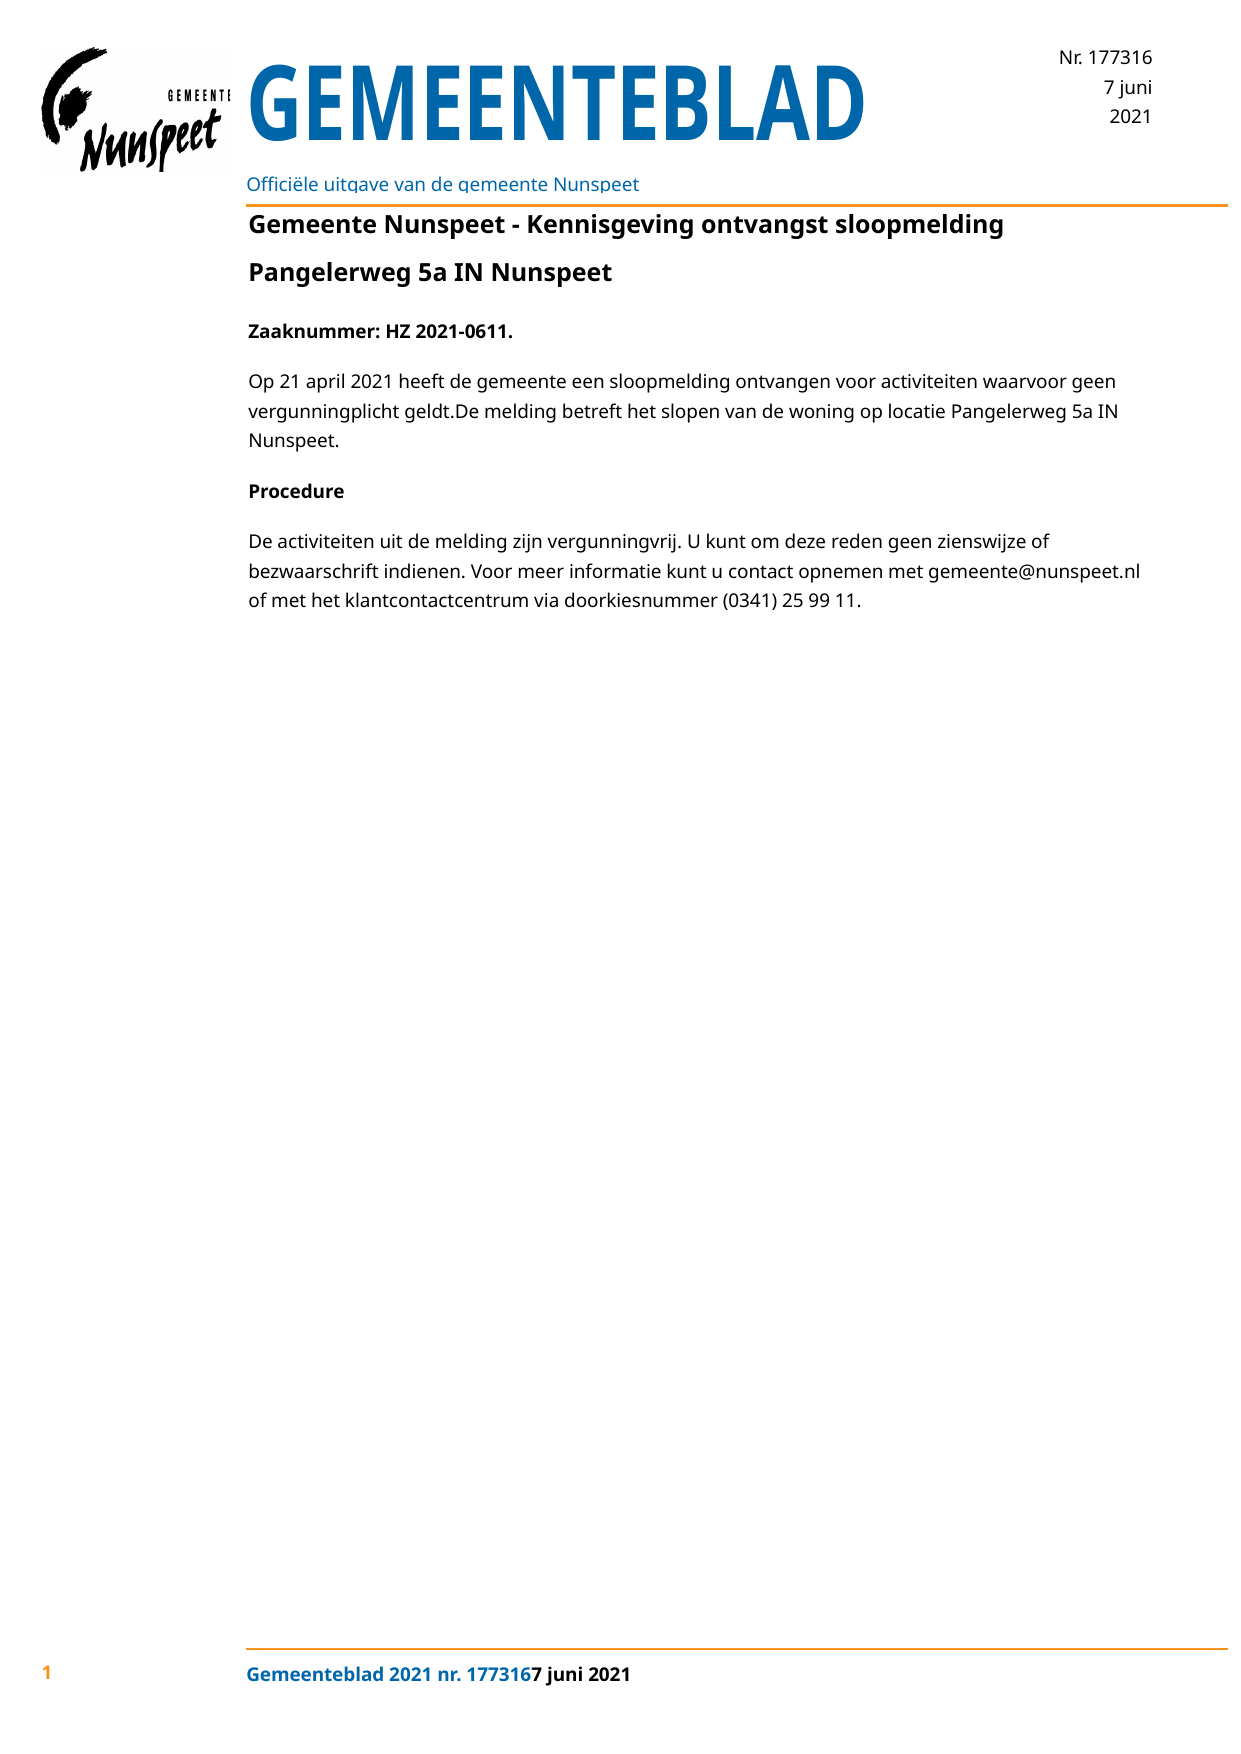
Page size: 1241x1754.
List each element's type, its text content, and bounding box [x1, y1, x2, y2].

text Procedure [248, 478, 1152, 504]
text Op 21 april 2021 heeft de gemeente een sloopmelding ontvangen voor activiteiten waarvoor geen vergunningplicht geldt.De melding betreft het slopen van de woning op locatie Pangelerweg 5a IN Nunspeet. [248, 368, 1152, 453]
text Zaaknummer: HZ 2021-0611. [248, 318, 1152, 344]
text De activiteiten uit de melding zijn vergunningvrij. U kunt om deze reden geen zienswijze of bezwaarschrift indienen. Voor meer informatie kunt u contact opnemen met gemeente@nunspeet.nl of met het klantcontactcentrum via doorkiesnummer (0341) 25 99 11. [248, 528, 1152, 613]
text Gemeente Nunspeet - Kennisgeving ontvangst sloopmelding Pangelerweg 5a IN Nunspeet [248, 207, 1152, 288]
picture [41, 47, 231, 172]
